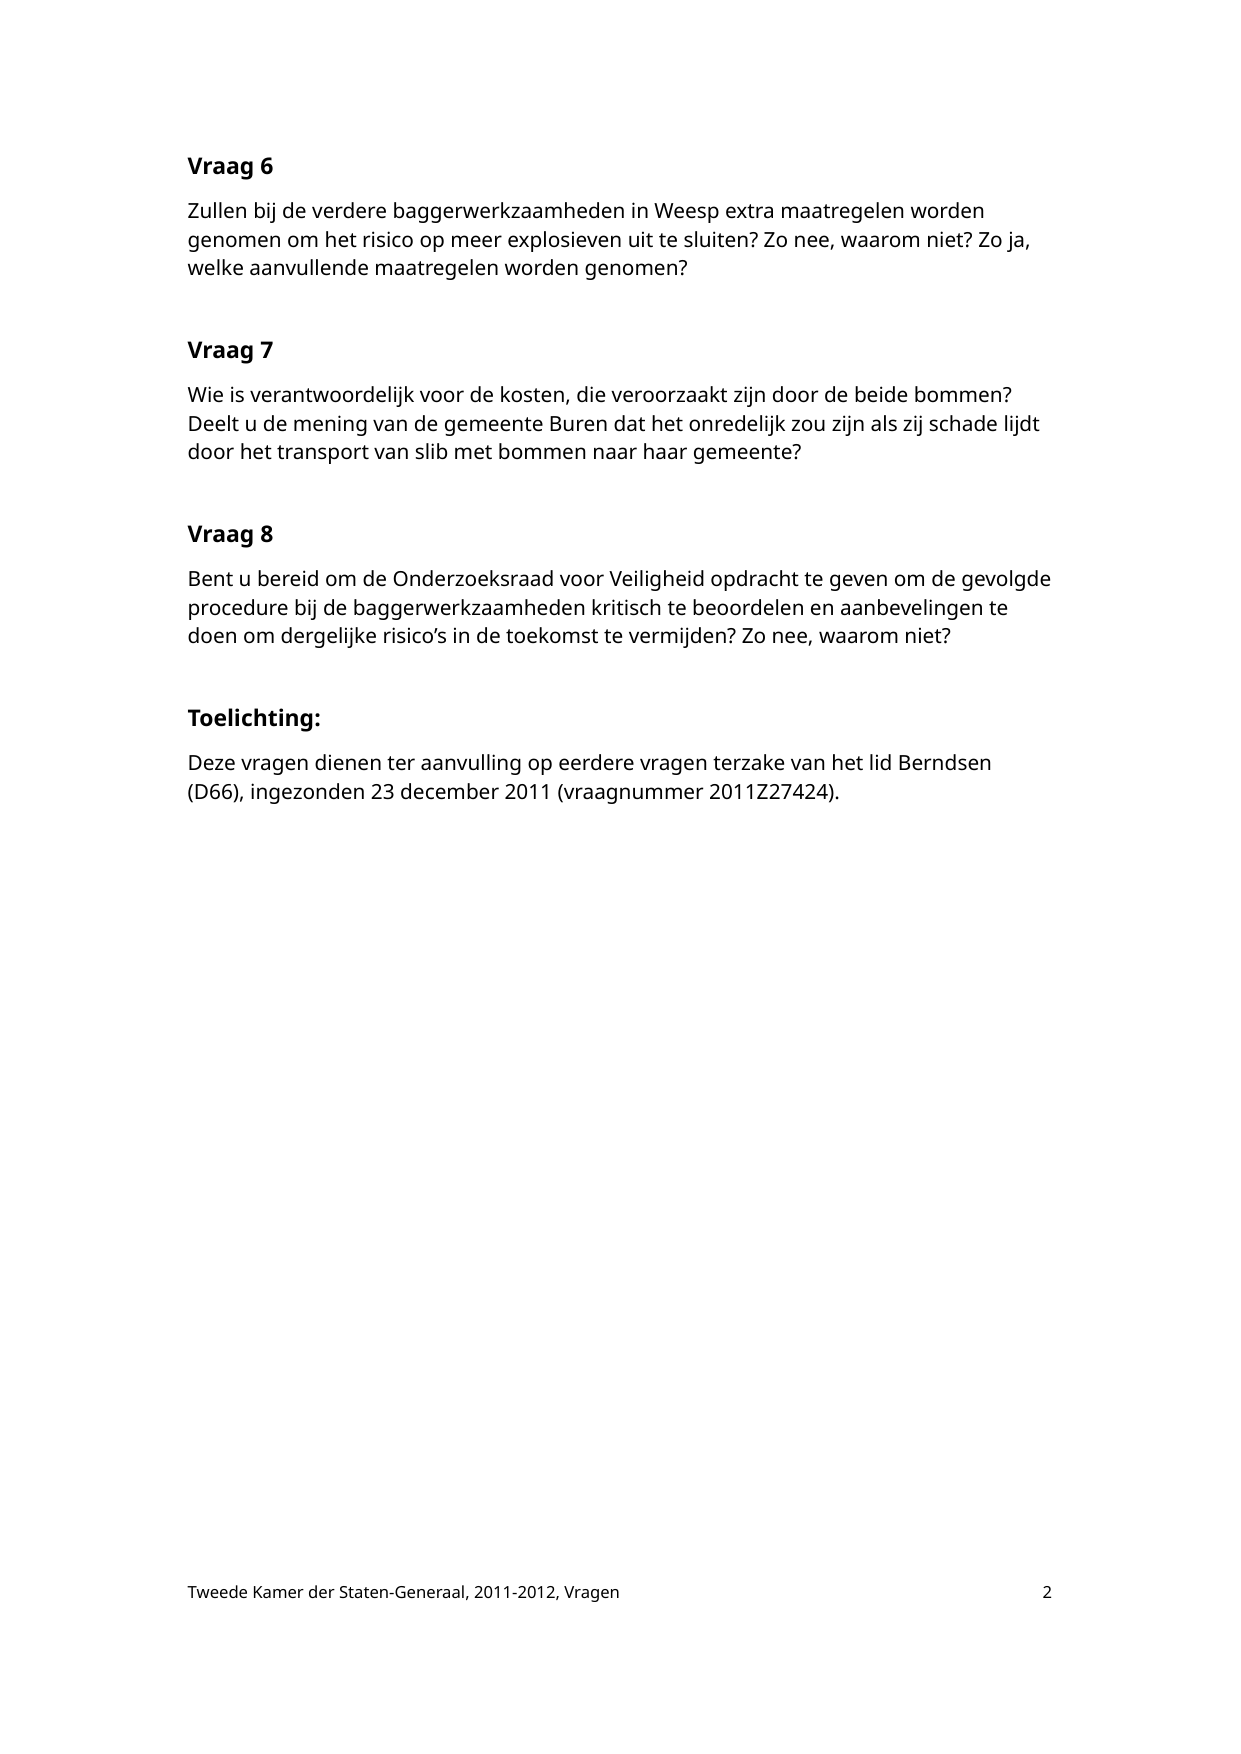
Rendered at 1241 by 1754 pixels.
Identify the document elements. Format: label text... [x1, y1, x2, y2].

subtitle Vraag 7 [187, 334, 1053, 365]
text Bent u bereid om de Onderzoeksraad voor Veiligheid opdracht te geven om de gevolgde procedure bij de baggerwerkzaamheden kritisch te beoordelen en aanbevelingen te doen om dergelijke risico’s in de toekomst te vermijden? Zo nee, waarom niet? [187, 564, 1053, 650]
text Zullen bij de verdere baggerwerkzaamheden in Weesp extra maatregelen worden genomen om het risico op meer explosieven uit te sluiten? Zo nee, waarom niet? Zo ja, welke aanvullende maatregelen worden genomen? [187, 196, 1053, 282]
subtitle Vraag 6 [187, 150, 1053, 181]
text Wie is verantwoordelijk voor de kosten, die veroorzaakt zijn door de beide bommen? Deelt u de mening van de gemeente Buren dat het onredelijk zou zijn als zij schade lijdt door het transport van slib met bommen naar haar gemeente? [187, 380, 1053, 466]
text Deze vragen dienen ter aanvulling op eerdere vragen terzake van het lid Berndsen (D66), ingezonden 23 december 2011 (vraagnummer 2011Z27424). [187, 748, 1053, 805]
subtitle Vraag 8 [187, 518, 1053, 549]
subtitle Toelichting: [187, 702, 1053, 733]
